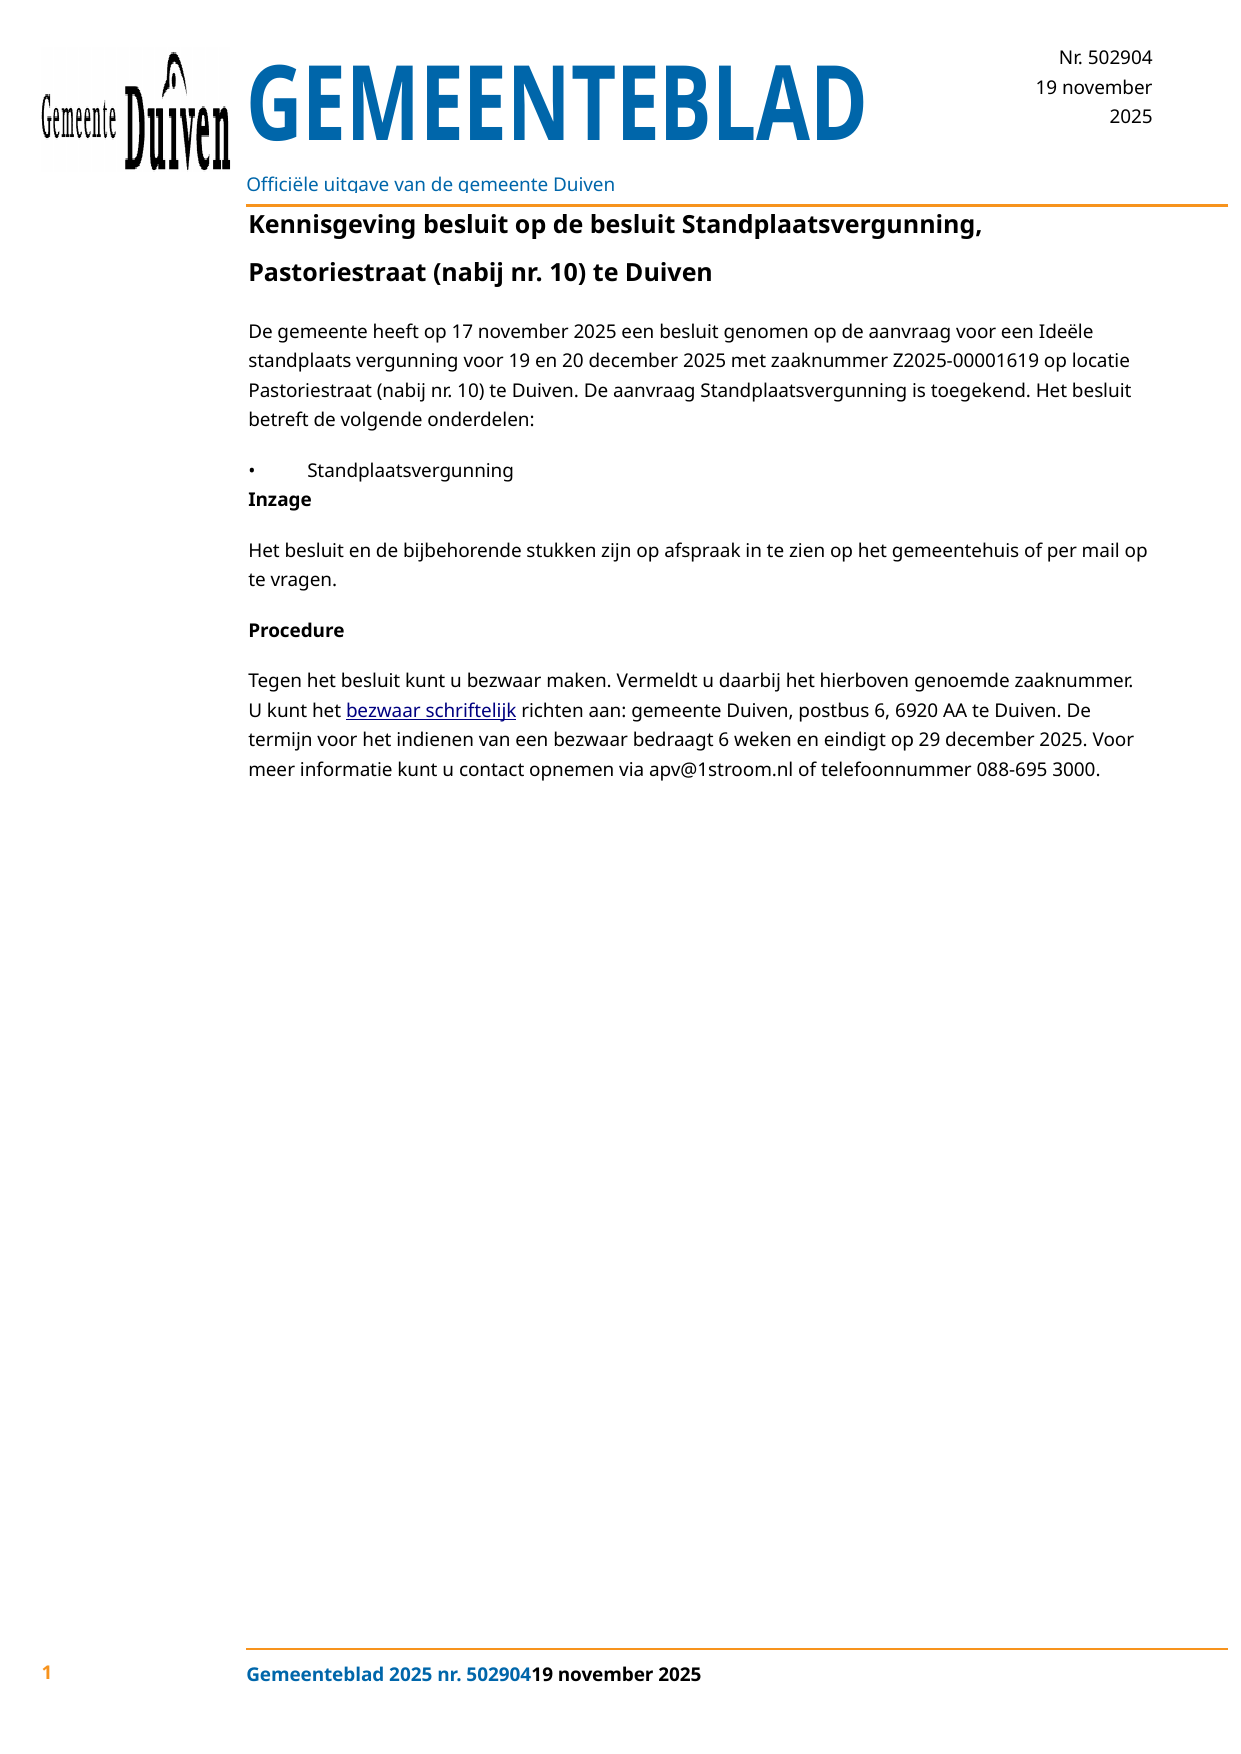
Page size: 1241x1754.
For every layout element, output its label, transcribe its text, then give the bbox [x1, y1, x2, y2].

text Kennisgeving besluit op de besluit Standplaatsvergunning, Pastoriestraat (nabij nr. 10) te Duiven [248, 207, 1152, 288]
text Het besluit en de bijbehorende stukken zijn op afspraak in te zien op het gemeentehuis of per mail op te vragen. [248, 537, 1152, 592]
text Inzage [248, 487, 1152, 512]
text De gemeente heeft op 17 november 2025 een besluit genomen op de aanvraag voor een Ideële standplaats vergunning voor 19 en 20 december 2025 met zaaknummer Z2025-00001619 op locatie Pastoriestraat (nabij nr. 10) te Duiven. De aanvraag Standplaatsvergunning is toegekend. Het besluit betreft de volgende onderdelen: [248, 318, 1152, 432]
picture [41, 47, 231, 172]
text Tegen het besluit kunt u bezwaar maken. Vermeldt u daarbij het hierboven genoemde zaaknummer. U kunt het bezwaar schriftelijk richten aan: gemeente Duiven, postbus 6, 6920 AA te Duiven. De termijn voor het indienen van een bezwaar bedraagt 6 weken en eindigt op 29 december 2025. Voor meer informatie kunt u contact opnemen via apv@1stroom.nl of telefoonnummer 088-695 3000. [248, 667, 1152, 782]
text Procedure [248, 617, 1152, 643]
list Standplaatsvergunning [248, 457, 1152, 483]
